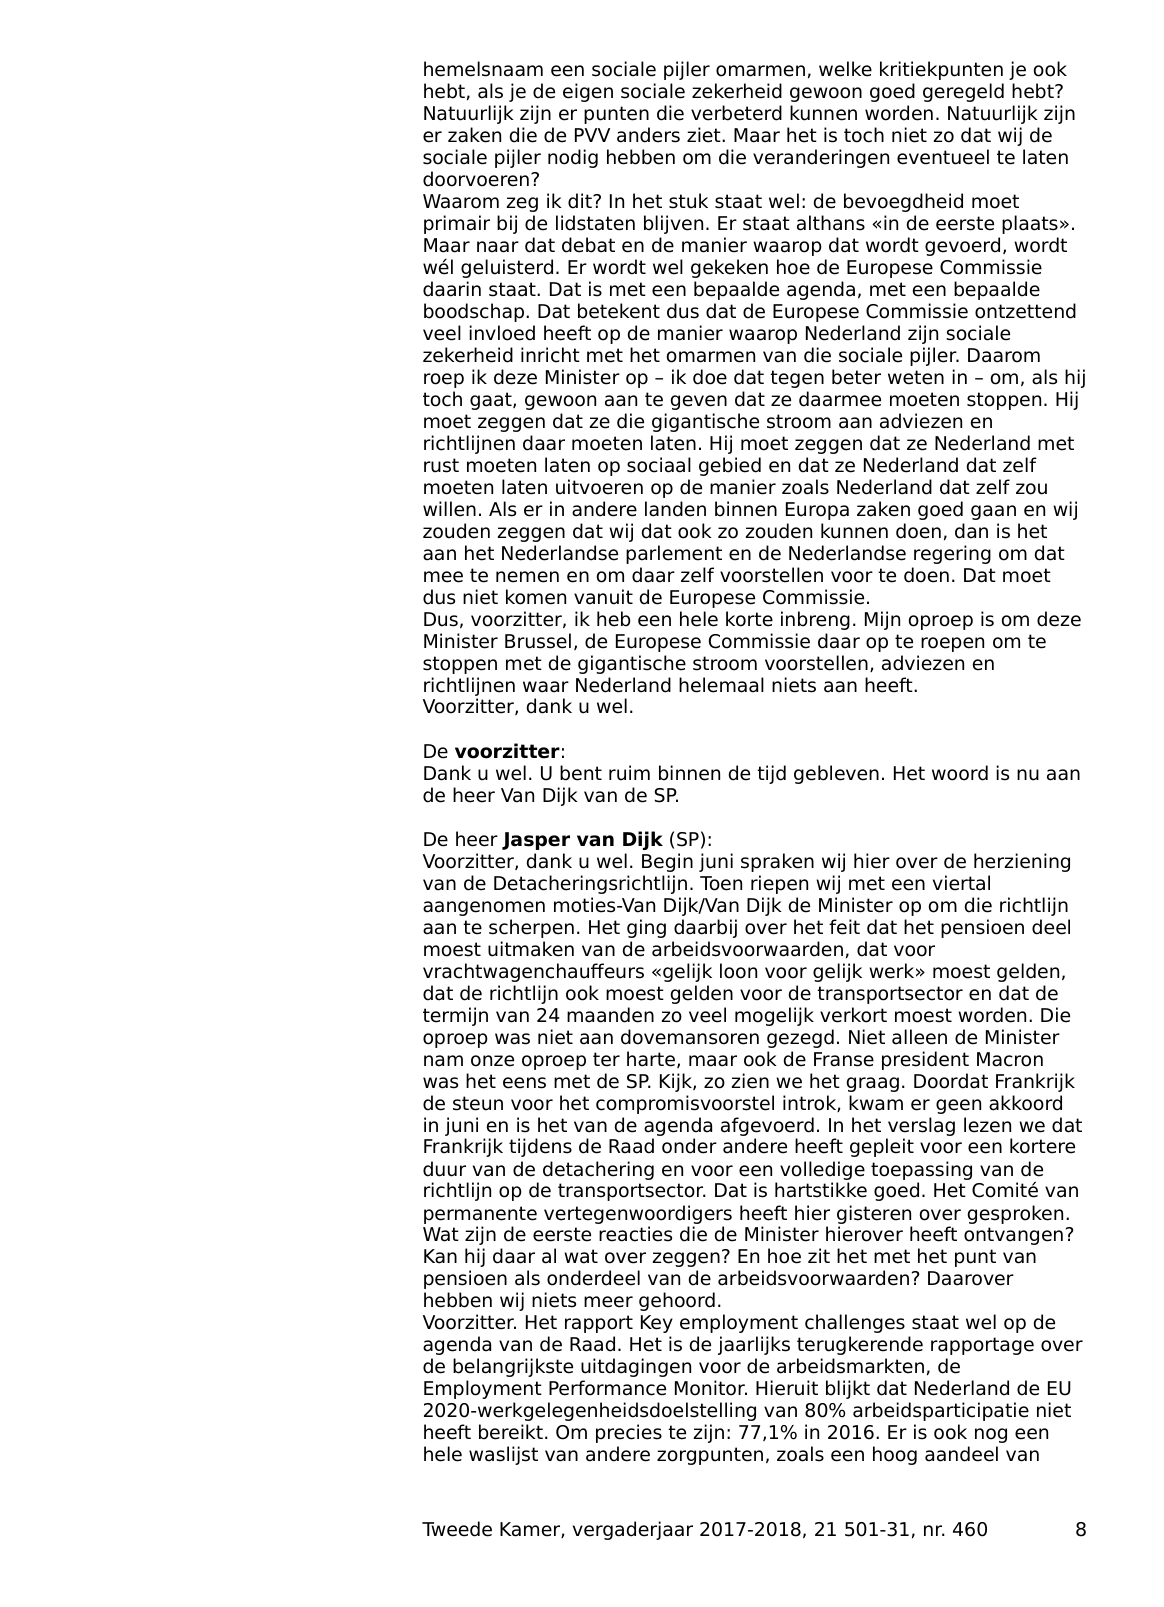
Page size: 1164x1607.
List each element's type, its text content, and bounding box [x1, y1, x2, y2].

text Dus, voorzitter, ik heb een hele korte inbreng. Mijn oproep is om deze Minister Brussel, de Europese Commissie daar op te roepen om te stoppen met de gigantische stroom voorstellen, adviezen en richtlijnen waar Nederland helemaal niets aan heeft. [422, 608, 1087, 696]
text Waarom zeg ik dit? In het stuk staat wel: de bevoegdheid moet primair bij de lidstaten blijven. Er staat althans «in de eerste plaats». Maar naar dat debat en de manier waarop dat wordt gevoerd, wordt wél geluisterd. Er wordt wel gekeken hoe de Europese Commissie daarin staat. Dat is met een bepaalde agenda, met een bepaalde boodschap. Dat betekent dus dat de Europese Commissie ontzettend veel invloed heeft op de manier waarop Nederland zijn sociale zekerheid inricht met het omarmen van die sociale pijler. Daarom roep ik deze Minister op – ik doe dat tegen beter weten in – om, als hij toch gaat, gewoon aan te geven dat ze daarmee moeten stoppen. Hij moet zeggen dat ze die gigantische stroom aan adviezen en richtlijnen daar moeten laten. Hij moet zeggen dat ze Nederland met rust moeten laten op sociaal gebied en dat ze Nederland dat zelf moeten laten uitvoeren op de manier zoals Nederland dat zelf zou willen. Als er in andere landen binnen Europa zaken goed gaan en wij zouden zeggen dat wij dat ook zo zouden kunnen doen, dan is het aan het Nederlandse parlement en de Nederlandse regering om dat mee te nemen en om daar zelf voorstellen voor te doen. Dat moet dus niet komen vanuit de Europese Commissie. [422, 191, 1087, 608]
text Voorzitter, dank u wel. [422, 696, 1087, 718]
text Dank u wel. U bent ruim binnen de tijd gebleven. Het woord is nu aan de heer Van Dijk van de SP. [422, 763, 1087, 807]
text hemelsnaam een sociale pijler omarmen, welke kritiekpunten je ook hebt, als je de eigen sociale zekerheid gewoon goed geregeld hebt? Natuurlijk zijn er punten die verbeterd kunnen worden. Natuurlijk zijn er zaken die de PVV anders ziet. Maar het is toch niet zo dat wij de sociale pijler nodig hebben om die veranderingen eventueel te laten doorvoeren? [422, 59, 1087, 191]
text Voorzitter. Het rapport Key employment challenges staat wel op de agenda van de Raad. Het is de jaarlijks terugkerende rapportage over de belangrijkste uitdagingen voor de arbeidsmarkten, de Employment Performance Monitor. Hieruit blijkt dat Nederland de EU 2020-werkgelegenheidsdoelstelling van 80% arbeidsparticipatie niet heeft bereikt. Om precies te zijn: 77,1% in 2016. Er is ook nog een hele waslijst van andere zorgpunten, zoals een hoog aandeel van [422, 1312, 1087, 1466]
text De heer Jasper van Dijk (SP): [422, 829, 1087, 851]
text De voorzitter: [422, 741, 1087, 763]
text Voorzitter, dank u wel. Begin juni spraken wij hier over de herziening van de Detacheringsrichtlijn. Toen riepen wij met een viertal aangenomen moties-Van Dijk/Van Dijk de Minister op om die richtlijn aan te scherpen. Het ging daarbij over het feit dat het pensioen deel moest uitmaken van de arbeidsvoorwaarden, dat voor vrachtwagenchauffeurs «gelijk loon voor gelijk werk» moest gelden, dat de richtlijn ook moest gelden voor de transportsector en dat de termijn van 24 maanden zo veel mogelijk verkort moest worden. Die oproep was niet aan dovemansoren gezegd. Niet alleen de Minister nam onze oproep ter harte, maar ook de Franse president Macron was het eens met de SP. Kijk, zo zien we het graag. Doordat Frankrijk de steun voor het compromisvoorstel introk, kwam er geen akkoord in juni en is het van de agenda afgevoerd. In het verslag lezen we dat Frankrijk tijdens de Raad onder andere heeft gepleit voor een kortere duur van de detachering en voor een volledige toepassing van de richtlijn op de transportsector. Dat is hartstikke goed. Het Comité van permanente vertegenwoordigers heeft hier gisteren over gesproken. Wat zijn de eerste reacties die de Minister hierover heeft ontvangen? Kan hij daar al wat over zeggen? En hoe zit het met het punt van pensioen als onderdeel van de arbeidsvoorwaarden? Daarover hebben wij niets meer gehoord. [422, 851, 1087, 1312]
